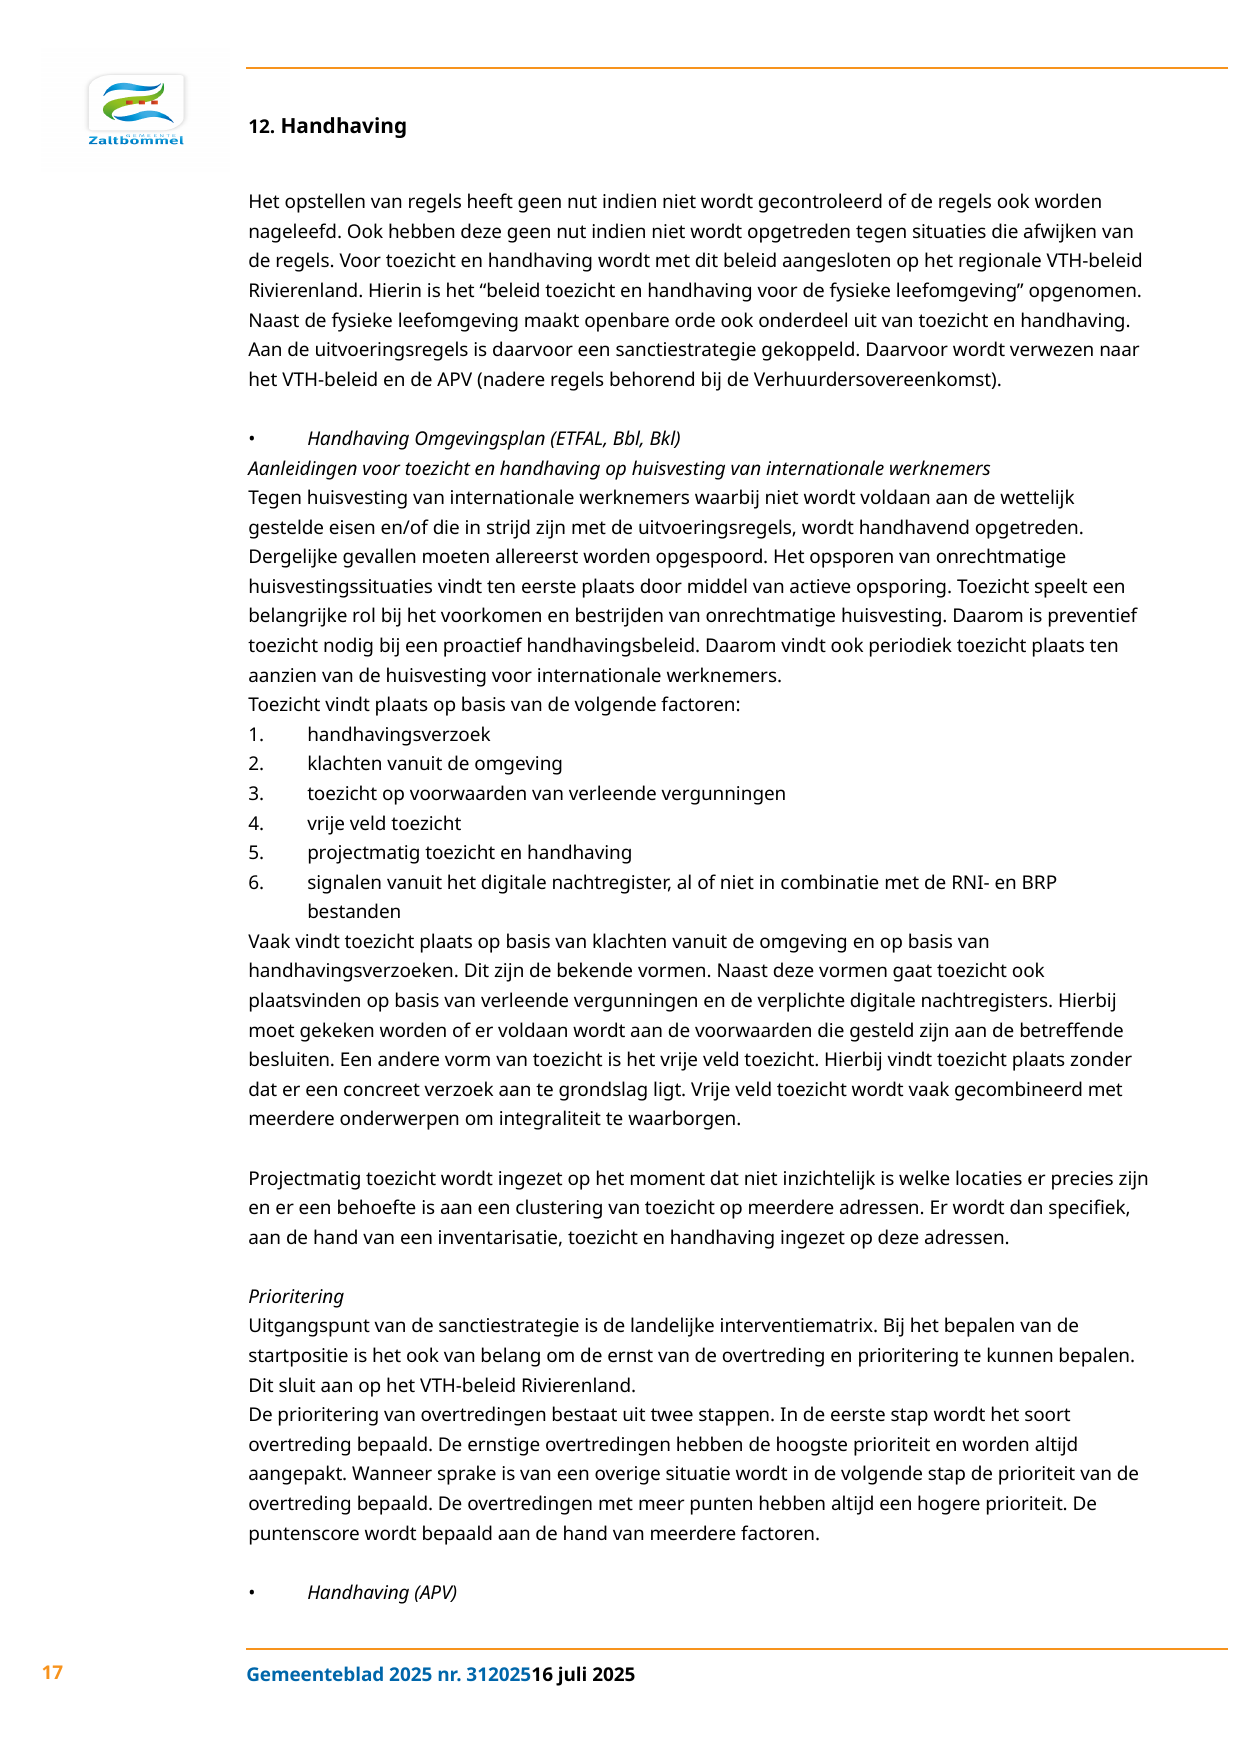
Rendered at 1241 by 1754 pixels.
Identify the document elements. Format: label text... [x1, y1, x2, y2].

list Handhaving Omgevingsplan (ETFAL, Bbl, Bkl) [248, 425, 1152, 451]
text Uitgangspunt van de sanctiestrategie is de landelijke interventiematrix. Bij het bepalen van de startpositie is het ook van belang om de ernst van de overtreding en prioritering te kunnen bepalen. Dit sluit aan op het VTH-beleid Rivierenland. [248, 1313, 1152, 1398]
text Vaak vindt toezicht plaats op basis van klachten vanuit de omgeving en op basis van handhavingsverzoeken. Dit zijn de bekende vormen. Naast deze vormen gaat toezicht ook plaatsvinden op basis van verleende vergunningen en de verplichte digitale nachtregisters. Hierbij moet gekeken worden of er voldaan wordt aan de voorwaarden die gesteld zijn aan de betreffende besluiten. Een andere vorm van toezicht is het vrije veld toezicht. Hierbij vindt toezicht plaats zonder dat er een concreet verzoek aan te grondslag ligt. Vrije veld toezicht wordt vaak gecombineerd met meerdere onderwerpen om integraliteit te waarborgen. [248, 928, 1152, 1131]
picture [41, 47, 231, 172]
list toezicht op voorwaarden van verleende vergunningen [248, 780, 1152, 806]
text De prioritering van overtredingen bestaat uit twee stappen. In de eerste stap wordt het soort overtreding bepaald. De ernstige overtredingen hebben de hoogste prioriteit en worden altijd aangepakt. Wanneer sprake is van een overige situatie wordt in de volgende stap de prioriteit van de overtreding bepaald. De overtredingen met meer punten hebben altijd een hogere prioriteit. De puntenscore wordt bepaald aan de hand van meerdere factoren. [248, 1401, 1152, 1546]
list handhavingsverzoek [248, 721, 1152, 747]
text Het opstellen van regels heeft geen nut indien niet wordt gecontroleerd of de regels ook worden nageleefd. Ook hebben deze geen nut indien niet wordt opgetreden tegen situaties die afwijken van de regels. Voor toezicht en handhaving wordt met dit beleid aangesloten op het regionale VTH-beleid Rivierenland. Hierin is het “beleid toezicht en handhaving voor de fysieke leefomgeving” opgenomen. Naast de fysieke leefomgeving maakt openbare orde ook onderdeel uit van toezicht en handhaving. Aan de uitvoeringsregels is daarvoor een sanctiestrategie gekoppeld. Daarvoor wordt verwezen naar het VTH-beleid en de APV (nadere regels behorend bij de Verhuurdersovereenkomst). [248, 188, 1152, 392]
text Aanleidingen voor toezicht en handhaving op huisvesting van internationale werknemers [248, 455, 1152, 481]
list klachten vanuit de omgeving [248, 751, 1152, 776]
list projectmatig toezicht en handhaving [248, 839, 1152, 865]
text 12. Handhaving [248, 111, 1152, 139]
list Handhaving (APV) [248, 1579, 1152, 1605]
text Projectmatig toezicht wordt ingezet op het moment dat niet inzichtelijk is welke locaties er precies zijn en er een behoefte is aan een clustering van toezicht op meerdere adressen. Er wordt dan specifiek, aan de hand van een inventarisatie, toezicht en handhaving ingezet op deze adressen. [248, 1165, 1152, 1250]
text Toezicht vindt plaats op basis van de volgende factoren: [248, 691, 1152, 717]
list vrije veld toezicht [248, 810, 1152, 836]
list signalen vanuit het digitale nachtregister, al of niet in combinatie met de RNI- en BRP bestanden [248, 869, 1152, 924]
text Tegen huisvesting van internationale werknemers waarbij niet wordt voldaan aan de wettelijk gestelde eisen en/of die in strijd zijn met de uitvoeringsregels, wordt handhavend opgetreden. Dergelijke gevallen moeten allereerst worden opgespoord. Het opsporen van onrechtmatige huisvestingssituaties vindt ten eerste plaats door middel van actieve opsporing. Toezicht speelt een belangrijke rol bij het voorkomen en bestrijden van onrechtmatige huisvesting. Daarom is preventief toezicht nodig bij een proactief handhavingsbeleid. Daarom vindt ook periodiek toezicht plaats ten aanzien van de huisvesting voor internationale werknemers. [248, 484, 1152, 688]
text Prioritering [248, 1283, 1152, 1309]
